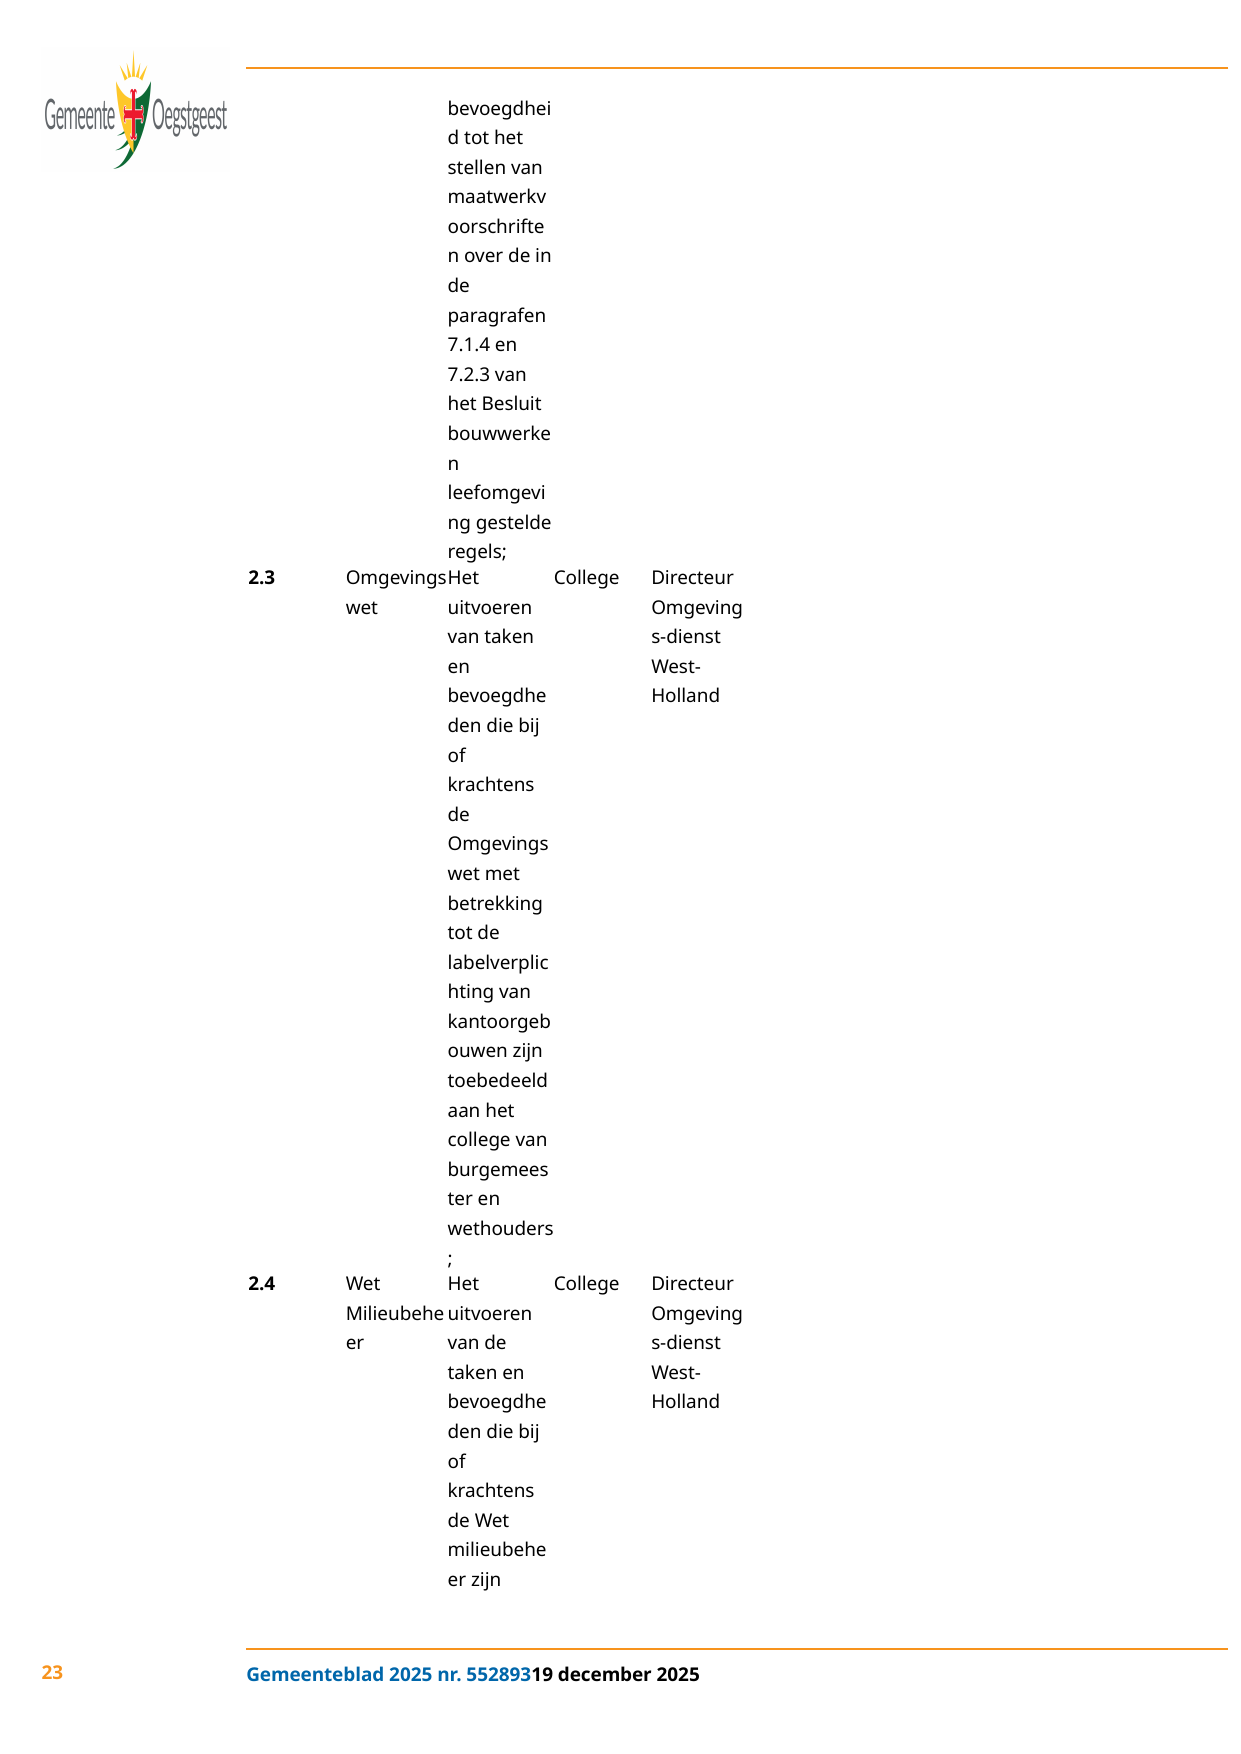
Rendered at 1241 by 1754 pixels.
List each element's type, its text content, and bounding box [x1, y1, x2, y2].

table_cell [651, 95, 748, 564]
table_cell bevoegdheid tot het stellen van maatwerkvoorschriften over de in de paragrafen 7.1.4 en 7.2.3 van het Besluit bouwwerken leefomgeving gestelde regels; [448, 95, 553, 564]
table_cell [749, 95, 846, 564]
table_cell [749, 1270, 846, 1592]
table_cell College [554, 564, 651, 1270]
table_cell [1041, 95, 1152, 564]
table_cell [346, 95, 447, 564]
table_cell [944, 564, 1041, 1270]
table_cell [1041, 1270, 1152, 1592]
table_cell College [554, 1270, 651, 1592]
table_cell Wet Milieubeheer [346, 1270, 447, 1592]
table_cell [846, 1270, 944, 1592]
table_cell 2.3 [248, 564, 346, 1270]
table_cell Directeur Omgevings-dienst West-Holland [651, 564, 748, 1270]
table_cell [1041, 564, 1152, 1270]
table_cell [944, 1270, 1041, 1592]
table_cell [846, 95, 944, 564]
picture [41, 47, 231, 172]
table_cell [554, 95, 651, 564]
table_cell [749, 564, 846, 1270]
table_cell Het uitvoeren van de taken en bevoegdheden die bij of krachtens de Wet milieubeheer zijn [448, 1270, 553, 1592]
table_cell [248, 95, 346, 564]
table_cell Directeur Omgevings-dienst West-Holland [651, 1270, 748, 1592]
table_cell [846, 564, 944, 1270]
table_cell Het uitvoeren van taken en bevoegdheden die bij of krachtens de Omgevingswet met betrekking tot de labelverplichting van kantoorgebouwen zijn toebedeeld aan het college van burgemeester en wethouders; [448, 564, 553, 1270]
table_cell [944, 95, 1041, 564]
table_cell Omgevingswet [346, 564, 447, 1270]
table_cell 2.4 [248, 1270, 346, 1592]
